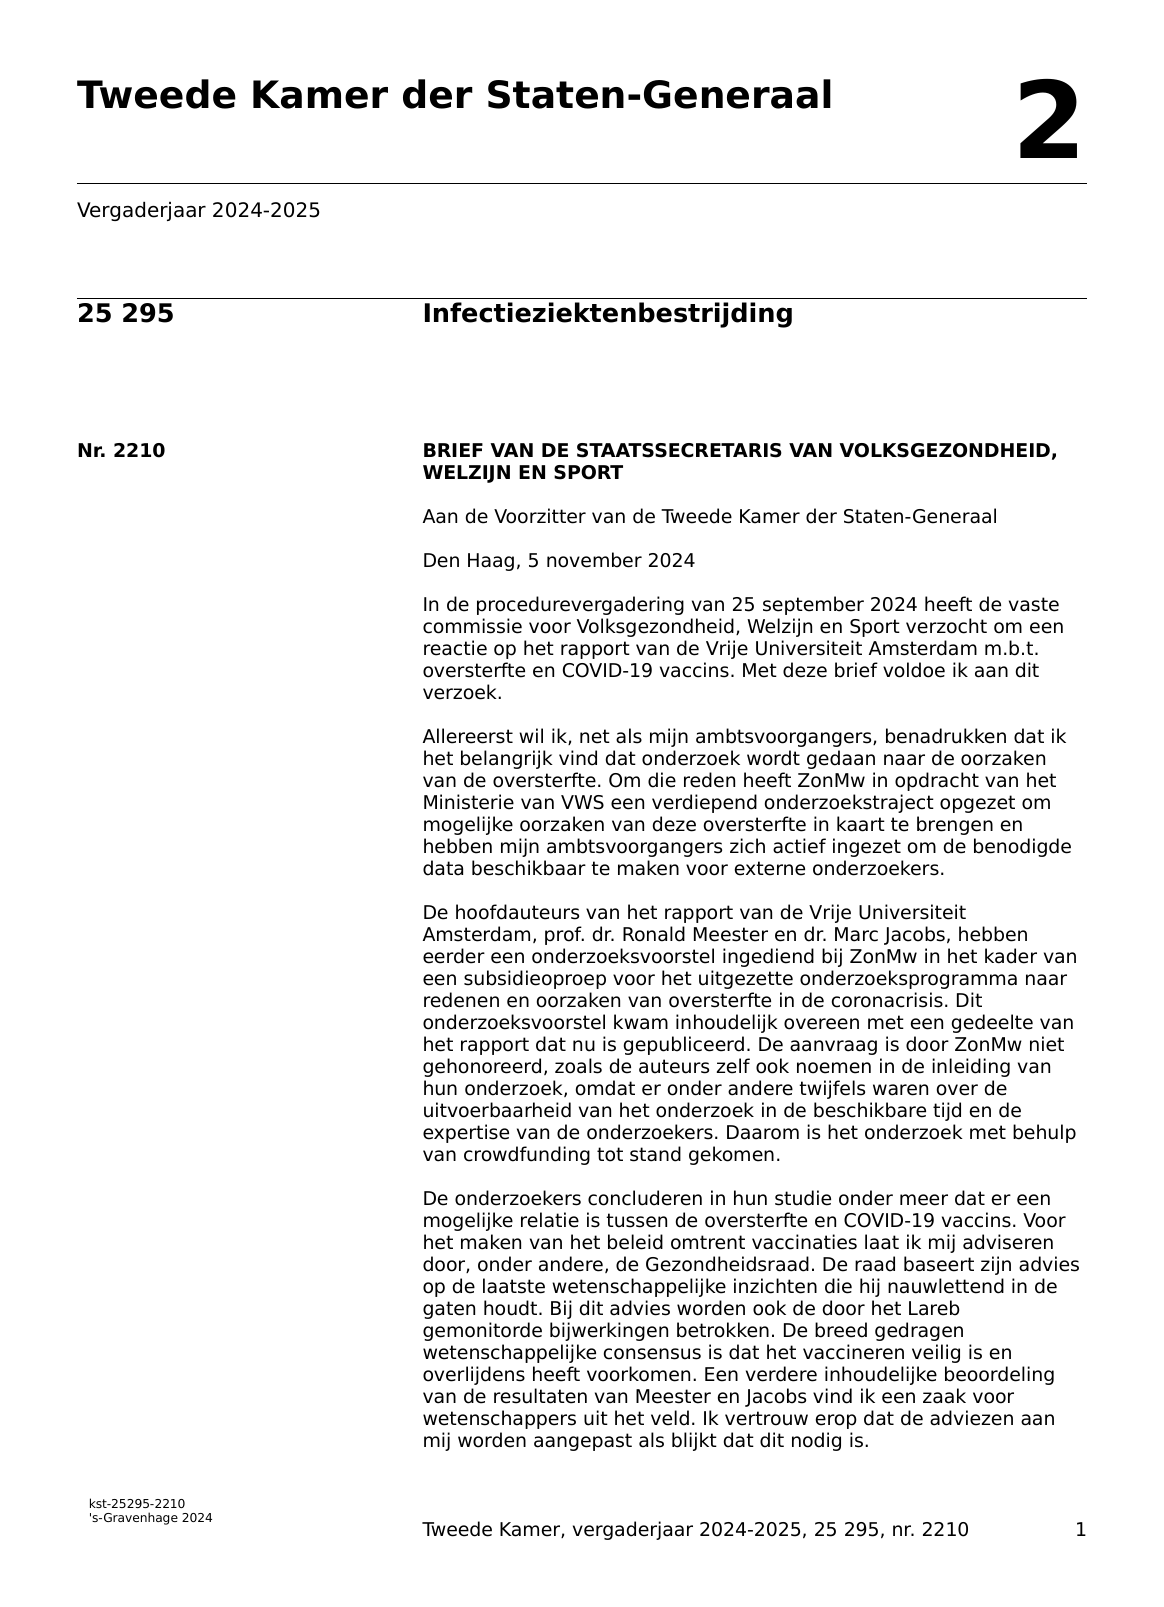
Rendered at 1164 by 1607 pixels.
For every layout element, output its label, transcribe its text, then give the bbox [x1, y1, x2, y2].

subtitle Nr. 2210 BRIEF VAN DE STAATSSECRETARIS VAN VOLKSGEZONDHEID, WELZIJN EN SPORT [77, 440, 1087, 484]
text kst-25295-2210 [88, 1497, 323, 1511]
table_header Tweede Kamer der Staten-Generaal [77, 59, 886, 183]
text 's-Gravenhage 2024 [88, 1511, 323, 1525]
text Allereerst wil ik, net als mijn ambtsvoorgangers, benadrukken dat ik het belangrijk vind dat onderzoek wordt gedaan naar de oorzaken van de oversterfte. Om die reden heeft ZonMw in opdracht van het Ministerie van VWS een verdiepend onderzoekstraject opgezet om mogelijke oorzaken van deze oversterfte in kaart te brengen en hebben mijn ambtsvoorgangers zich actief ingezet om de benodigde data beschikbaar te maken voor externe onderzoekers. [422, 726, 1087, 880]
table_header 2 [886, 59, 1087, 183]
text Den Haag, 5 november 2024 [422, 550, 1087, 572]
text Aan de Voorzitter van de Tweede Kamer der Staten-Generaal [422, 506, 1087, 528]
table_cell Vergaderjaar 2024-2025 [77, 184, 1087, 298]
text De onderzoekers concluderen in hun studie onder meer dat er een mogelijke relatie is tussen de oversterfte en COVID-19 vaccins. Voor het maken van het beleid omtrent vaccinaties laat ik mij adviseren door, onder andere, de Gezondheidsraad. De raad baseert zijn advies op de laatste wetenschappelijke inzichten die hij nauwlettend in de gaten houdt. Bij dit advies worden ook de door het Lareb gemonitorde bijwerkingen betrokken. De breed gedragen wetenschappelijke consensus is dat het vaccineren veilig is en overlijdens heeft voorkomen. Een verdere inhoudelijke beoordeling van de resultaten van Meester en Jacobs vind ik een zaak voor wetenschappers uit het veld. Ik vertrouw erop dat de adviezen aan mij worden aangepast als blijkt dat dit nodig is. [422, 1188, 1087, 1452]
text In de procedurevergadering van 25 september 2024 heeft de vaste commissie voor Volksgezondheid, Welzijn en Sport verzocht om een reactie op het rapport van de Vrije Universiteit Amsterdam m.b.t. oversterfte en COVID-19 vaccins. Met deze brief voldoe ik aan dit verzoek. [422, 594, 1087, 704]
text De hoofdauteurs van het rapport van de Vrije Universiteit Amsterdam, prof. dr. Ronald Meester en dr. Marc Jacobs, hebben eerder een onderzoeksvoorstel ingediend bij ZonMw in het kader van een subsidieoproep voor het uitgezette onderzoeksprogramma naar redenen en oorzaken van oversterfte in de coronacrisis. Dit onderzoeksvoorstel kwam inhoudelijk overeen met een gedeelte van het rapport dat nu is gepubliceerd. De aanvraag is door ZonMw niet gehonoreerd, zoals de auteurs zelf ook noemen in de inleiding van hun onderzoek, omdat er onder andere twijfels waren over de uitvoerbaarheid van het onderzoek in de beschikbare tijd en de expertise van de onderzoekers. Daarom is het onderzoek met behulp van crowdfunding tot stand gekomen. [422, 902, 1087, 1166]
subtitle 25 295 Infectieziektenbestrijding [77, 299, 1087, 329]
